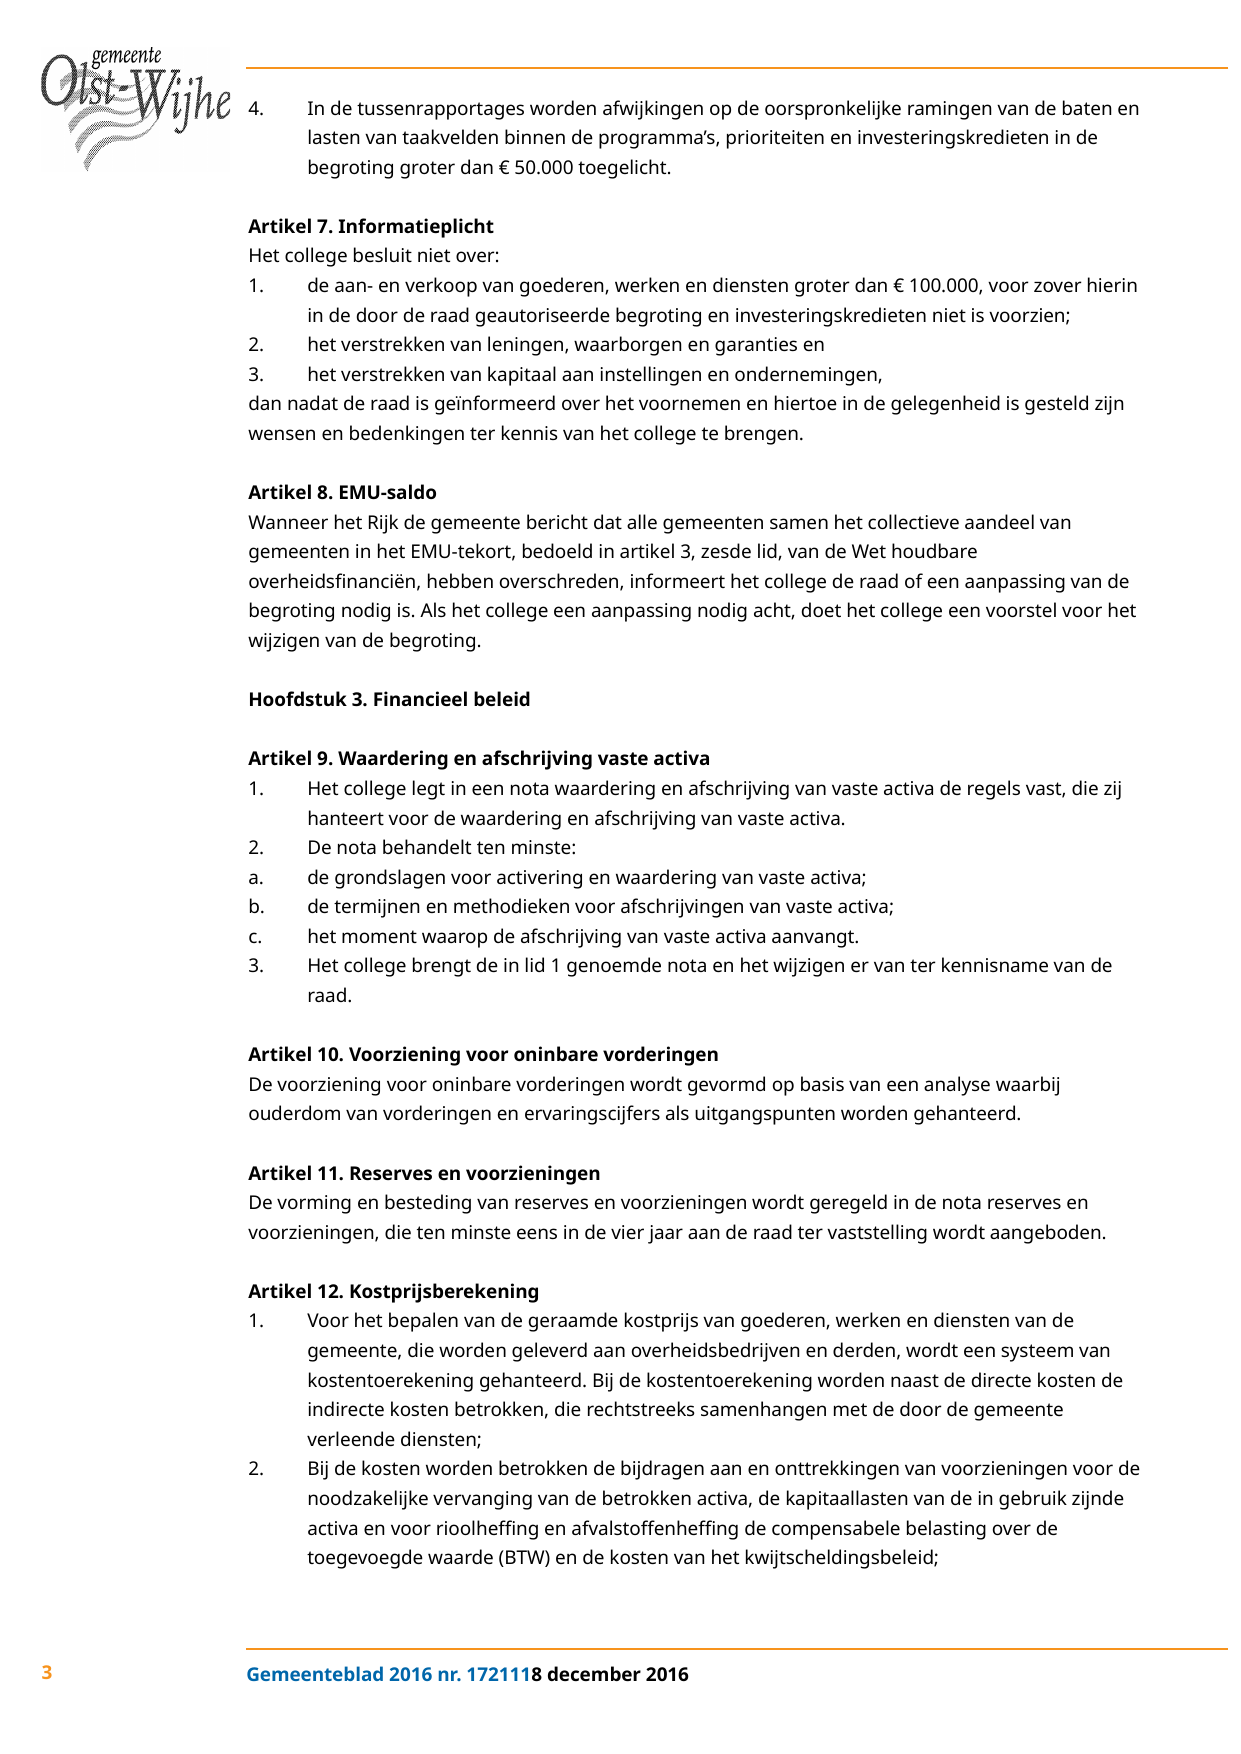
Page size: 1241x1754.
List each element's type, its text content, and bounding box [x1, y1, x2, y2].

text Artikel 8. EMU-saldo [248, 479, 1152, 505]
text De voorziening voor oninbare vorderingen wordt gevormd op basis van een analyse waarbij ouderdom van vorderingen en ervaringscijfers als uitgangspunten worden gehanteerd. [248, 1071, 1152, 1126]
list Het college legt in een nota waardering en afschrijving van vaste activa de regels vast, die zij hanteert voor de waardering en afschrijving van vaste activa. [248, 775, 1152, 831]
text De vorming en besteding van reserves en voorzieningen wordt geregeld in de nota reserves en voorzieningen, die ten minste eens in de vier jaar aan de raad ter vaststelling wordt aangeboden. [248, 1189, 1152, 1245]
text Artikel 12. Kostprijsberekening [248, 1278, 1152, 1304]
list de termijnen en methodieken voor afschrijvingen van vaste activa; [248, 893, 1152, 919]
text Artikel 9. Waardering en afschrijving vaste activa [248, 746, 1152, 771]
text Artikel 11. Reserves en voorzieningen [248, 1160, 1152, 1186]
list Bij de kosten worden betrokken de bijdragen aan en onttrekkingen van voorzieningen voor de noodzakelijke vervanging van de betrokken activa, de kapitaallasten van de in gebruik zijnde activa en voor rioolheffing en afvalstoffenheffing de compensabele belasting over de toegevoegde waarde (BTW) en de kosten van het kwijtscheldingsbeleid; [248, 1456, 1152, 1570]
list het verstrekken van leningen, waarborgen en garanties en [248, 331, 1152, 357]
text Artikel 7. Informatieplicht [248, 213, 1152, 239]
list De nota behandelt ten minste: [248, 834, 1152, 860]
text Artikel 10. Voorziening voor oninbare vorderingen [248, 1041, 1152, 1067]
list Voor het bepalen van de geraamde kostprijs van goederen, werken en diensten van de gemeente, die worden geleverd aan overheidsbedrijven en derden, wordt een systeem van kostentoerekening gehanteerd. Bij de kostentoerekening worden naast de directe kosten de indirecte kosten betrokken, die rechtstreeks samenhangen met de door de gemeente verleende diensten; [248, 1308, 1152, 1452]
list de aan- en verkoop van goederen, werken en diensten groter dan € 100.000, voor zover hierin in de door de raad geautoriseerde begroting en investeringskredieten niet is voorzien; [248, 272, 1152, 328]
list Het college brengt de in lid 1 genoemde nota en het wijzigen er van ter kennisname van de raad. [248, 953, 1152, 1008]
text dan nadat de raad is geïnformeerd over het voornemen en hiertoe in de gelegenheid is gesteld zijn wensen en bedenkingen ter kennis van het college te brengen. [248, 391, 1152, 446]
text Wanneer het Rijk de gemeente bericht dat alle gemeenten samen het collectieve aandeel van gemeenten in het EMU-tekort, bedoeld in artikel 3, zesde lid, van de Wet houdbare overheidsfinanciën, hebben overschreden, informeert het college de raad of een aanpassing van de begroting nodig is. Als het college een aanpassing nodig acht, doet het college een voorstel voor het wijzigen van de begroting. [248, 509, 1152, 653]
text Het college besluit niet over: [248, 243, 1152, 268]
list de grondslagen voor activering en waardering van vaste activa; [248, 864, 1152, 890]
list het verstrekken van kapitaal aan instellingen en ondernemingen, [248, 361, 1152, 387]
list In de tussenrapportages worden afwijkingen op de oorspronkelijke ramingen van de baten en lasten van taakvelden binnen de programma’s, prioriteiten en investeringskredieten in de begroting groter dan € 50.000 toegelicht. [248, 95, 1152, 180]
text Hoofdstuk 3. Financieel beleid [248, 686, 1152, 712]
picture [41, 47, 231, 172]
list het moment waarop de afschrijving van vaste activa aanvangt. [248, 923, 1152, 949]
